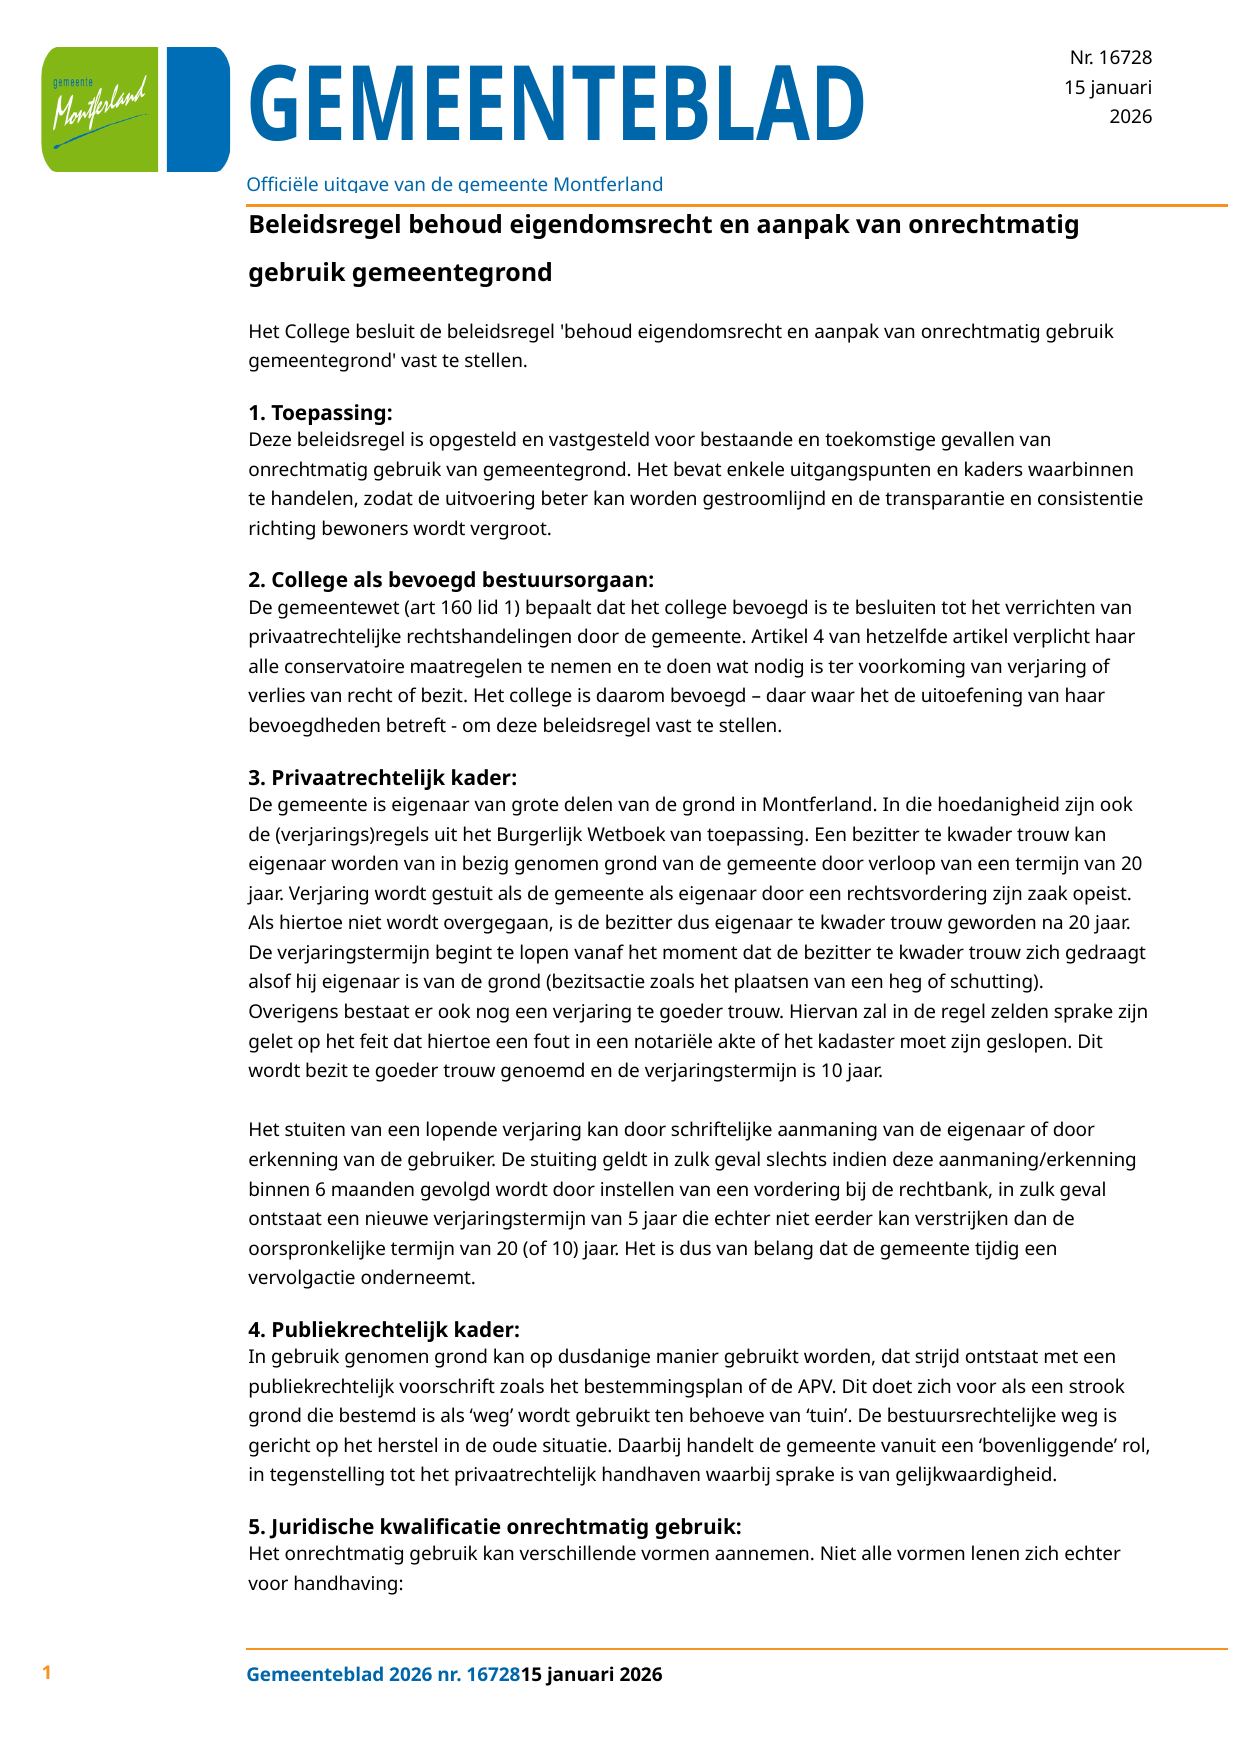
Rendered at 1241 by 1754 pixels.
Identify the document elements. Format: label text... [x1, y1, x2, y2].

text Overigens bestaat er ook nog een verjaring te goeder trouw. Hiervan zal in de regel zelden sprake zijn gelet op het feit dat hiertoe een fout in een notariële akte of het kadaster moet zijn geslopen. Dit wordt bezit te goeder trouw genoemd en de verjaringstermijn is 10 jaar. [248, 998, 1152, 1083]
text Het onrechtmatig gebruik kan verschillende vormen aannemen. Niet alle vormen lenen zich echter voor handhaving: [248, 1541, 1152, 1596]
text 4. Publiekrechtelijk kader: [248, 1315, 1152, 1343]
text 3. Privaatrechtelijk kader: [248, 763, 1152, 791]
text Het stuiten van een lopende verjaring kan door schriftelijke aanmaning van de eigenaar of door erkenning van de gebruiker. De stuiting geldt in zulk geval slechts indien deze aanmaning/erkenning binnen 6 maanden gevolgd wordt door instellen van een vordering bij de rechtbank, in zulk geval ontstaat een nieuwe verjaringstermijn van 5 jaar die echter niet eerder kan verstrijken dan de oorspronkelijke termijn van 20 (of 10) jaar. Het is dus van belang dat de gemeente tijdig een vervolgactie onderneemt. [248, 1117, 1152, 1290]
text De gemeente is eigenaar van grote delen van de grond in Montferland. In die hoedanigheid zijn ook de (verjarings)regels uit het Burgerlijk Wetboek van toepassing. Een bezitter te kwader trouw kan eigenaar worden van in bezig genomen grond van de gemeente door verloop van een termijn van 20 jaar. Verjaring wordt gestuit als de gemeente als eigenaar door een rechtsvordering zijn zaak opeist. Als hiertoe niet wordt overgegaan, is de bezitter dus eigenaar te kwader trouw geworden na 20 jaar. De verjaringstermijn begint te lopen vanaf het moment dat de bezitter te kwader trouw zich gedraagt alsof hij eigenaar is van de grond (bezitsactie zoals het plaatsen van een heg of schutting). [248, 791, 1152, 994]
text De gemeentewet (art 160 lid 1) bepaalt dat het college bevoegd is te besluiten tot het verrichten van privaatrechtelijke rechtshandelingen door de gemeente. Artikel 4 van hetzelfde artikel verplicht haar alle conservatoire maatregelen te nemen en te doen wat nodig is ter voorkoming van verjaring of verlies van recht of bezit. Het college is daarom bevoegd – daar waar het de uitoefening van haar bevoegdheden betreft - om deze beleidsregel vast te stellen. [248, 594, 1152, 738]
text Deze beleidsregel is opgesteld en vastgesteld voor bestaande en toekomstige gevallen van onrechtmatig gebruik van gemeentegrond. Het bevat enkele uitgangspunten en kaders waarbinnen te handelen, zodat de uitvoering beter kan worden gestroomlijnd en de transparantie en consistentie richting bewoners wordt vergroot. [248, 426, 1152, 541]
text 2. College als bevoegd bestuursorgaan: [248, 566, 1152, 594]
text In gebruik genomen grond kan op dusdanige manier gebruikt worden, dat strijd ontstaat met een publiekrechtelijk voorschrift zoals het bestemmingsplan of de APV. Dit doet zich voor als een strook grond die bestemd is als ‘weg’ wordt gebruikt ten behoeve van ‘tuin’. De bestuursrechtelijke weg is gericht op het herstel in de oude situatie. Daarbij handelt de gemeente vanuit een ‘bovenliggende’ rol, in tegenstelling tot het privaatrechtelijk handhaven waarbij sprake is van gelijkwaardigheid. [248, 1343, 1152, 1487]
text 5. Juridische kwalificatie onrechtmatig gebruik: [248, 1512, 1152, 1541]
picture [41, 47, 231, 172]
text 1. Toepassing: [248, 398, 1152, 426]
text Het College besluit de beleidsregel 'behoud eigendomsrecht en aanpak van onrechtmatig gebruik gemeentegrond' vast te stellen. [248, 318, 1152, 373]
text Beleidsregel behoud eigendomsrecht en aanpak van onrechtmatig gebruik gemeentegrond [248, 207, 1152, 288]
